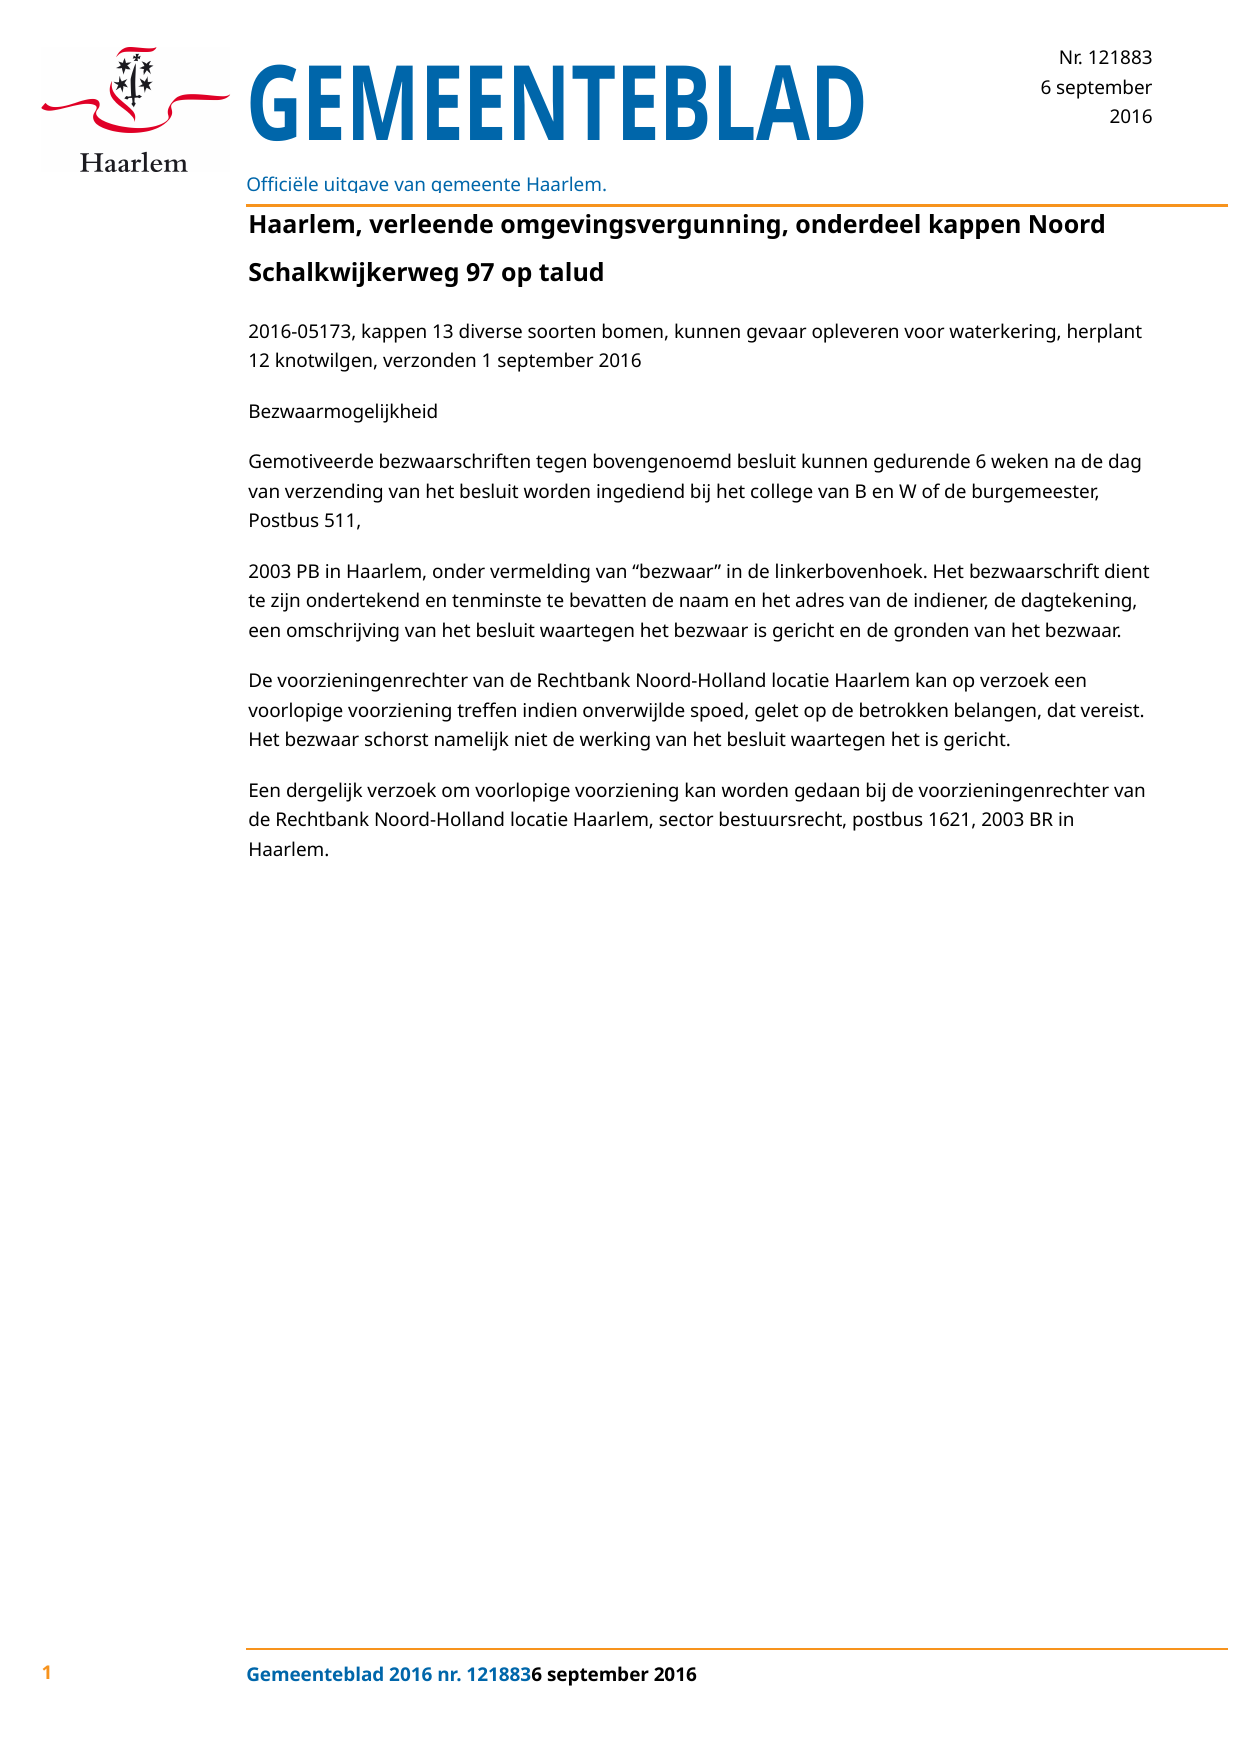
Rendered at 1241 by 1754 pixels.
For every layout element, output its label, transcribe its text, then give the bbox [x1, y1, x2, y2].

text Haarlem, verleende omgevingsvergunning, onderdeel kappen Noord Schalkwijkerweg 97 op talud [248, 207, 1152, 288]
text 2016-05173, kappen 13 diverse soorten bomen, kunnen gevaar opleveren voor waterkering, herplant 12 knotwilgen, verzonden 1 september 2016 [248, 318, 1152, 373]
text Bezwaarmogelijkheid [248, 398, 1152, 424]
text Een dergelijk verzoek om voorlopige voorziening kan worden gedaan bij de voorzieningenrechter van de Rechtbank Noord-Holland locatie Haarlem, sector bestuursrecht, postbus 1621, 2003 BR in Haarlem. [248, 777, 1152, 862]
text 2003 PB in Haarlem, onder vermelding van “bezwaar” in de linkerbovenhoek. Het bezwaarschrift dient te zijn ondertekend en tenminste te bevatten de naam en het adres van de indiener, de dagtekening, een omschrijving van het besluit waartegen het bezwaar is gericht en de gronden van het bezwaar. [248, 558, 1152, 643]
text De voorzieningenrechter van de Rechtbank Noord-Holland locatie Haarlem kan op verzoek een voorlopige voorziening treffen indien onverwijlde spoed, gelet op de betrokken belangen, dat vereist. Het bezwaar schorst namelijk niet de werking van het besluit waartegen het is gericht. [248, 667, 1152, 752]
text Gemotiveerde bezwaarschriften tegen bovengenoemd besluit kunnen gedurende 6 weken na de dag van verzending van het besluit worden ingediend bij het college van B en W of de burgemeester, Postbus 511, [248, 448, 1152, 533]
picture [41, 47, 231, 172]
